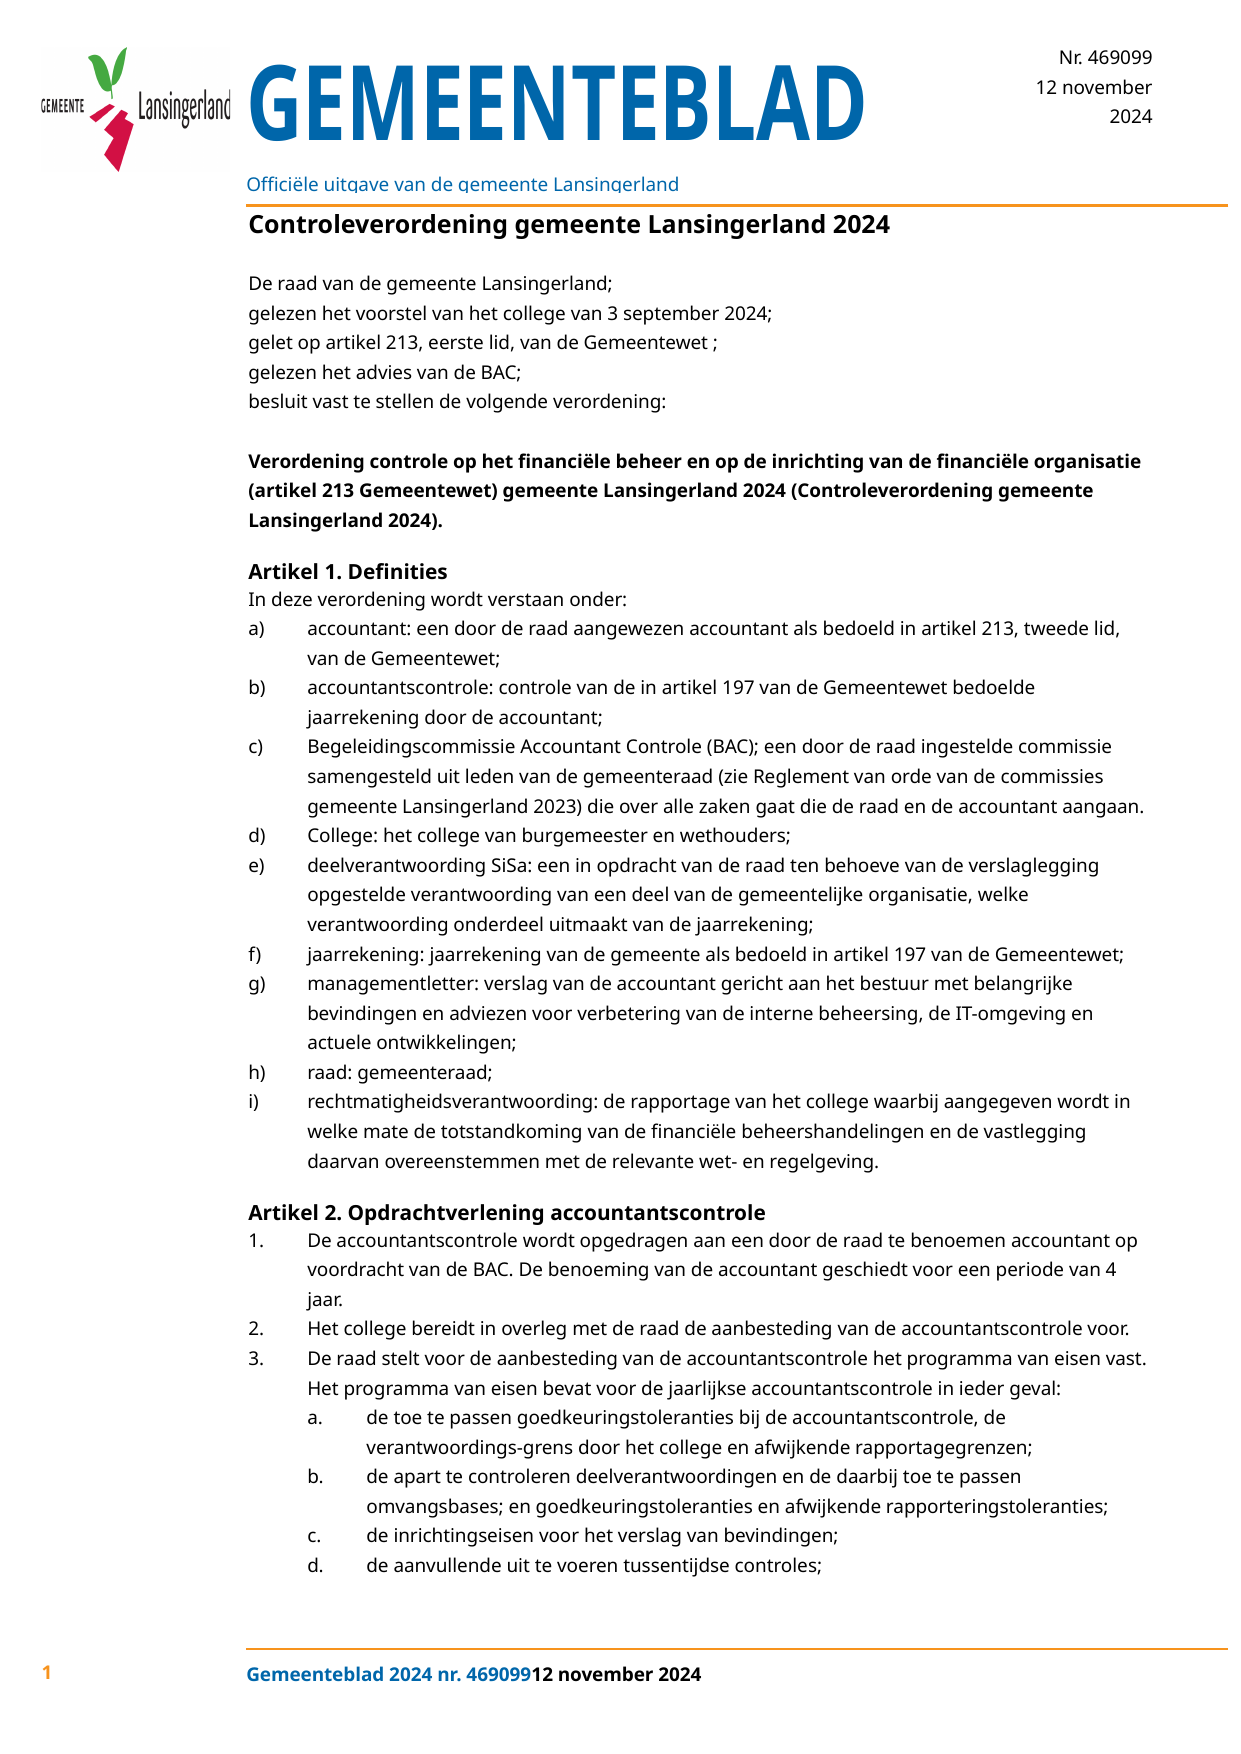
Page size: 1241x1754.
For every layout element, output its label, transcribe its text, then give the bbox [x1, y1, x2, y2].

text gelezen het voorstel van het college van 3 september 2024; [248, 300, 1152, 326]
text Controleverordening gemeente Lansingerland 2024 [248, 207, 1152, 241]
text Verordening controle op het financiële beheer en op de inrichting van de financiële organisatie (artikel 213 Gemeentewet) gemeente Lansingerland 2024 (Controleverordening gemeente Lansingerland 2024). [248, 448, 1152, 533]
list managementletter: verslag van de accountant gericht aan het bestuur met belangrijke bevindingen en adviezen voor verbetering van de interne beheersing, de IT-omgeving en actuele ontwikkelingen; [248, 970, 1152, 1055]
list jaarrekening: jaarrekening van de gemeente als bedoeld in artikel 197 van de Gemeentewet; [248, 941, 1152, 967]
list de inrichtingseisen voor het verslag van bevindingen; [307, 1523, 1152, 1548]
picture [41, 47, 231, 172]
text gelezen het advies van de BAC; [248, 359, 1152, 385]
text gelet op artikel 213, eerste lid, van de Gemeentewet ; [248, 329, 1152, 355]
list De accountantscontrole wordt opgedragen aan een door de raad te benoemen accountant op voordracht van de BAC. De benoeming van de accountant geschiedt voor een periode van 4 jaar. [248, 1227, 1152, 1312]
list de apart te controleren deelverantwoordingen en de daarbij toe te passen omvangsbases; en goedkeuringstoleranties en afwijkende rapporteringstoleranties; [307, 1463, 1152, 1519]
list Begeleidingscommissie Accountant Controle (BAC); een door de raad ingestelde commissie samengesteld uit leden van de gemeenteraad (zie Reglement van orde van de commissies gemeente Lansingerland 2023) die over alle zaken gaat die de raad en de accountant aangaan. [248, 734, 1152, 819]
list accountantscontrole: controle van de in artikel 197 van de Gemeentewet bedoelde jaarrekening door de accountant; [248, 674, 1152, 730]
list De raad stelt voor de aanbesteding van de accountantscontrole het programma van eisen vast. Het programma van eisen bevat voor de jaarlijkse accountantscontrole in ieder geval: [248, 1345, 1152, 1400]
text Artikel 2. Opdrachtverlening accountantscontrole [248, 1198, 1152, 1227]
text In deze verordening wordt verstaan onder: [248, 586, 1152, 612]
text De raad van de gemeente Lansingerland; [248, 270, 1152, 296]
list College: het college van burgemeester en wethouders; [248, 822, 1152, 848]
list Het college bereidt in overleg met de raad de aanbesteding van de accountantscontrole voor. [248, 1316, 1152, 1341]
list raad: gemeenteraad; [248, 1059, 1152, 1085]
list deelverantwoording SiSa: een in opdracht van de raad ten behoeve van de verslaglegging opgestelde verantwoording van een deel van de gemeentelijke organisatie, welke verantwoording onderdeel uitmaakt van de jaarrekening; [248, 852, 1152, 937]
list de toe te passen goedkeuringstoleranties bij de accountantscontrole, de verantwoordings-grens door het college en afwijkende rapportagegrenzen; [307, 1404, 1152, 1459]
list accountant: een door de raad aangewezen accountant als bedoeld in artikel 213, tweede lid, van de Gemeentewet; [248, 615, 1152, 671]
list de aanvullende uit te voeren tussentijdse controles; [307, 1552, 1152, 1578]
list rechtmatigheidsverantwoording: de rapportage van het college waarbij aangegeven wordt in welke mate de totstandkoming van de financiële beheershandelingen en de vastlegging daarvan overeenstemmen met de relevante wet- en regelgeving. [248, 1089, 1152, 1174]
text Artikel 1. Definities [248, 557, 1152, 586]
text besluit vast te stellen de volgende verordening: [248, 389, 1152, 414]
